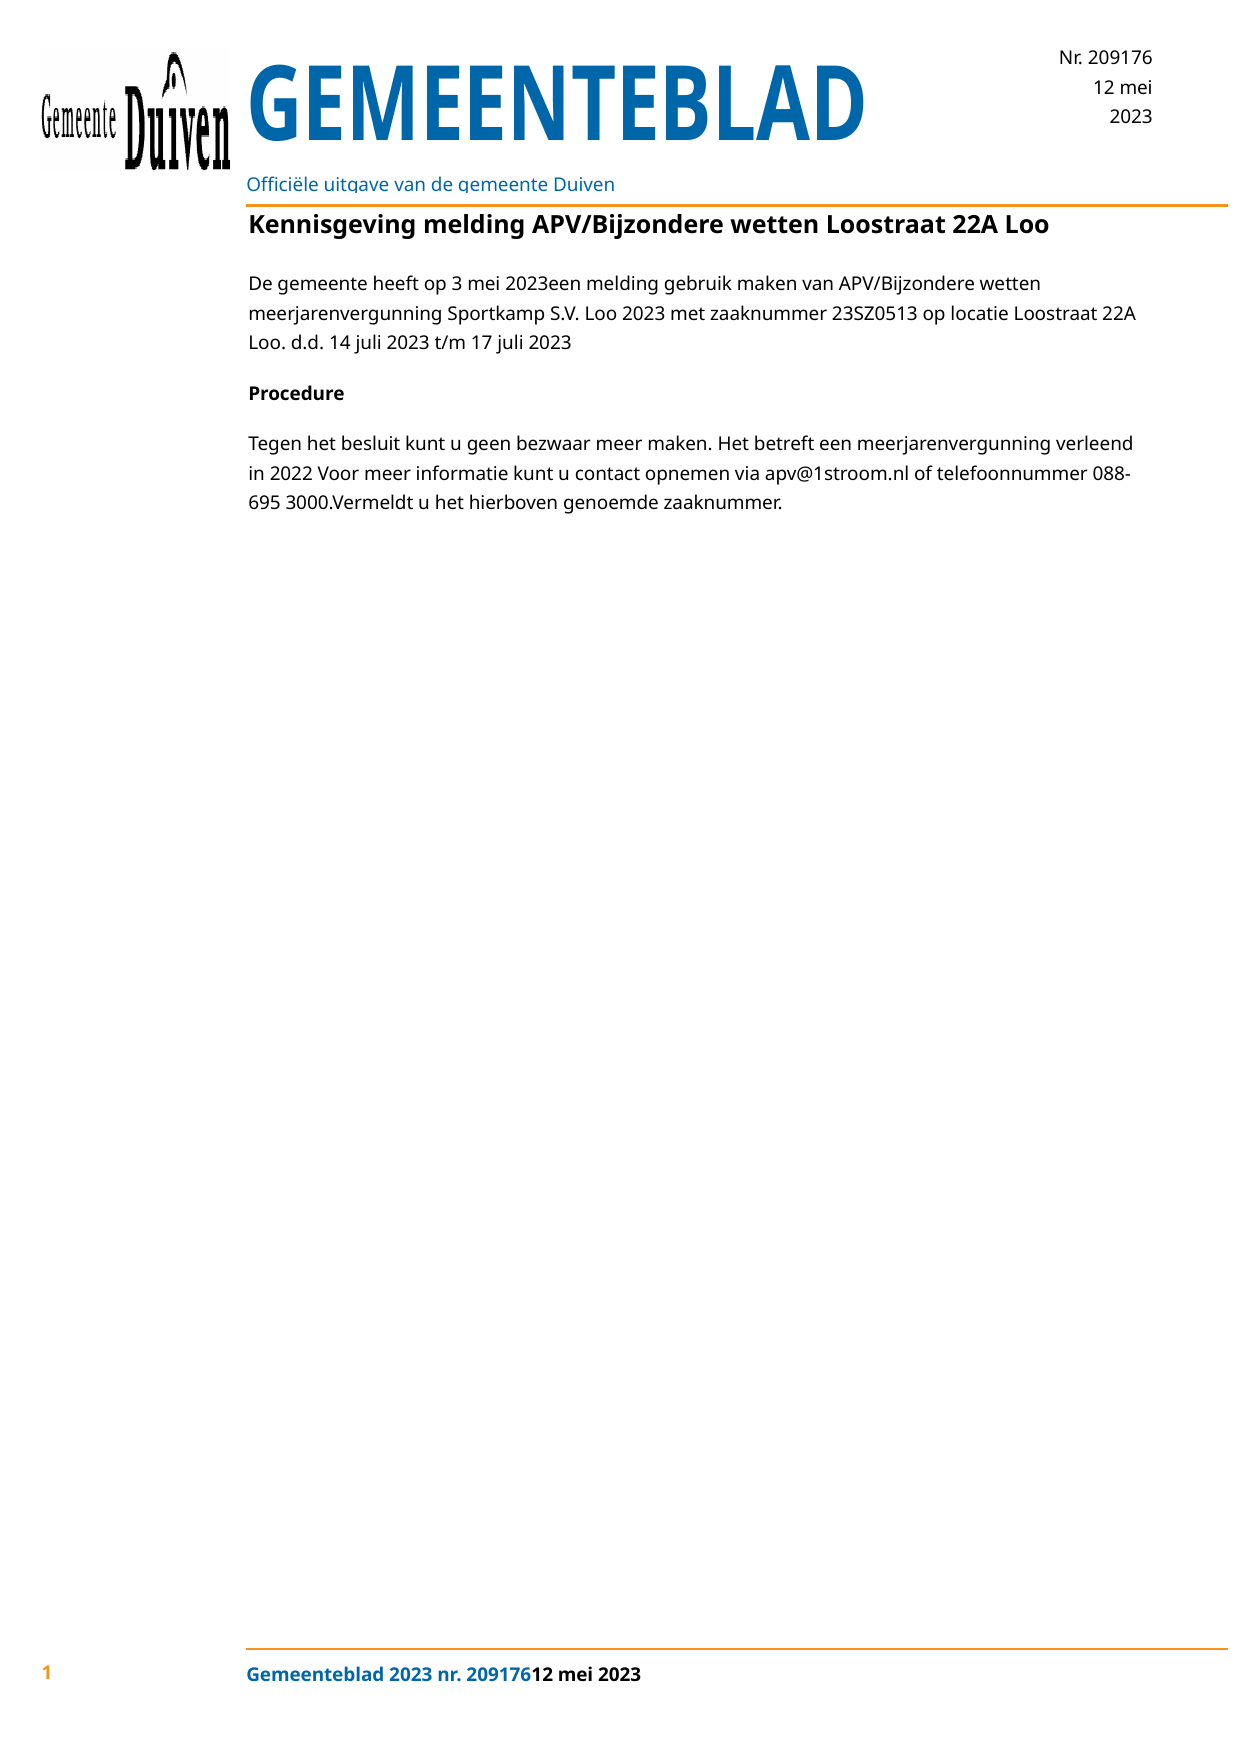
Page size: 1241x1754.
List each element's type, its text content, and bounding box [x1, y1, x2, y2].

text De gemeente heeft op 3 mei 2023een melding gebruik maken van APV/Bijzondere wetten meerjarenvergunning Sportkamp S.V. Loo 2023 met zaaknummer 23SZ0513 op locatie Loostraat 22A Loo. d.d. 14 juli 2023 t/m 17 juli 2023 [248, 270, 1152, 355]
text Kennisgeving melding APV/Bijzondere wetten Loostraat 22A Loo [248, 207, 1152, 241]
text Tegen het besluit kunt u geen bezwaar meer maken. Het betreft een meerjarenvergunning verleend in 2022 Voor meer informatie kunt u contact opnemen via apv@1stroom.nl of telefoonnummer 088-695 3000.Vermeldt u het hierboven genoemde zaaknummer. [248, 430, 1152, 515]
picture [41, 47, 231, 172]
text Procedure [248, 380, 1152, 406]
